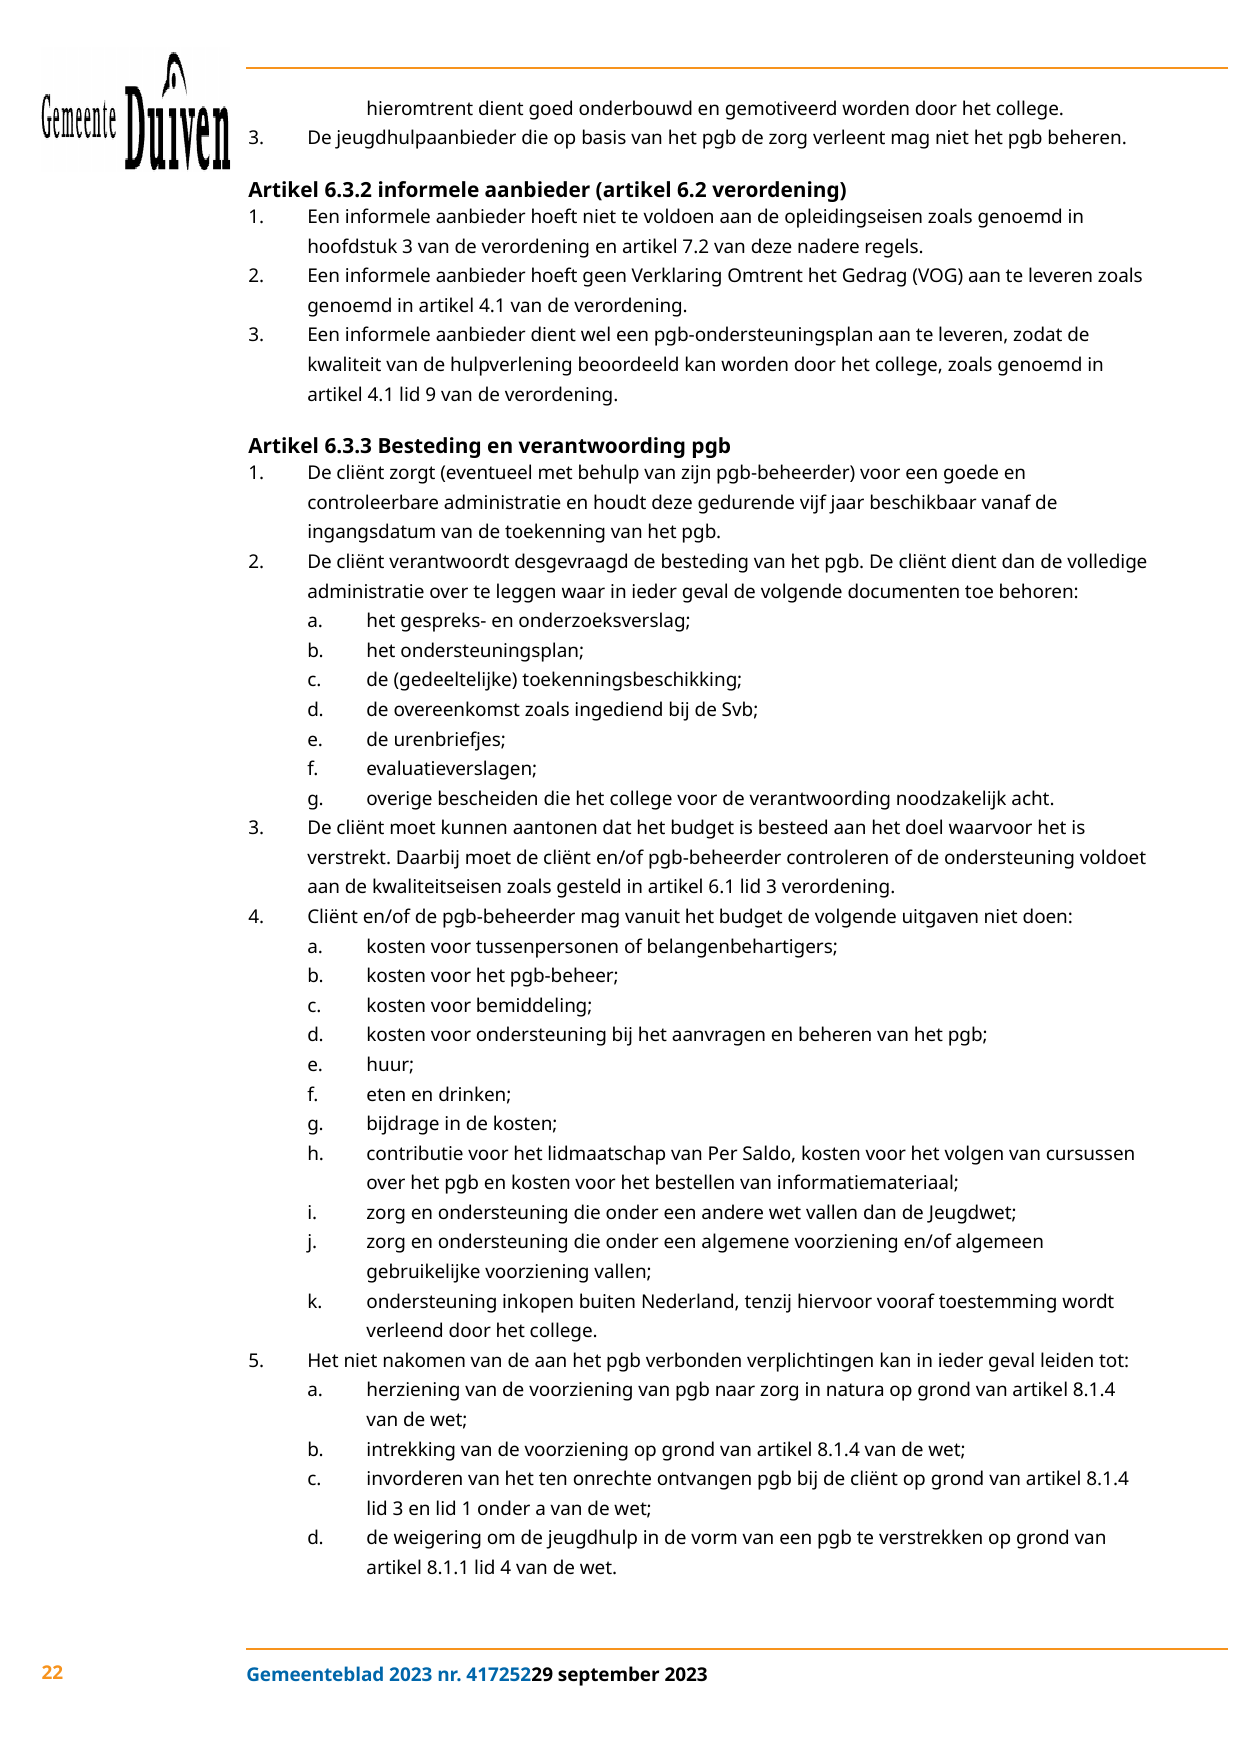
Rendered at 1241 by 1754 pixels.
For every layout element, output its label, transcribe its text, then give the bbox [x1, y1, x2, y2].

list De cliënt zorgt (eventueel met behulp van zijn pgb-beheerder) voor een goede en controleerbare administratie en houdt deze gedurende vijf jaar beschikbaar vanaf de ingangsdatum van de toekenning van het pgb. [248, 459, 1152, 544]
list Cliënt en/of de pgb-beheerder mag vanuit het budget de volgende uitgaven niet doen: [248, 903, 1152, 929]
list intrekking van de voorziening op grond van artikel 8.1.4 van de wet; [307, 1436, 1152, 1462]
list bijdrage in de kosten; [307, 1110, 1152, 1136]
list de (gedeeltelijke) toekenningsbeschikking; [307, 667, 1152, 692]
list kosten voor bemiddeling; [307, 992, 1152, 1018]
list kosten voor tussenpersonen of belangenbehartigers; [307, 933, 1152, 959]
list de weigering om de jeugdhulp in de vorm van een pgb te verstrekken op grond van artikel 8.1.1 lid 4 van de wet. [307, 1524, 1152, 1580]
list herziening van de voorziening van pgb naar zorg in natura op grond van artikel 8.1.4 van de wet; [307, 1377, 1152, 1432]
text Artikel 6.3.3 Besteding en verantwoording pgb [248, 431, 1152, 459]
list Een informele aanbieder dient wel een pgb-ondersteuningsplan aan te leveren, zodat de kwaliteit van de hulpverlening beoordeeld kan worden door het college, zoals genoemd in artikel 4.1 lid 9 van de verordening. [248, 322, 1152, 406]
list kosten voor het pgb-beheer; [307, 962, 1152, 988]
picture [41, 47, 231, 172]
list de overeenkomst zoals ingediend bij de Svb; [307, 696, 1152, 722]
list de urenbriefjes; [307, 726, 1152, 752]
text Artikel 6.3.2 informele aanbieder (artikel 6.2 verordening) [248, 175, 1152, 203]
list het gespreks- en onderzoeksverslag; [307, 607, 1152, 633]
list zorg en ondersteuning die onder een algemene voorziening en/of algemeen gebruikelijke voorziening vallen; [307, 1229, 1152, 1284]
list het ondersteuningsplan; [307, 637, 1152, 663]
list kosten voor ondersteuning bij het aanvragen en beheren van het pgb; [307, 1022, 1152, 1047]
list ondersteuning inkopen buiten Nederland, tenzij hiervoor vooraf toestemming wordt verleend door het college. [307, 1288, 1152, 1343]
list invorderen van het ten onrechte ontvangen pgb bij de cliënt op grond van artikel 8.1.4 lid 3 en lid 1 onder a van de wet; [307, 1465, 1152, 1521]
list huur; [307, 1051, 1152, 1077]
list Een informele aanbieder hoeft niet te voldoen aan de opleidingseisen zoals genoemd in hoofdstuk 3 van de verordening en artikel 7.2 van deze nadere regels. [248, 203, 1152, 258]
list contributie voor het lidmaatschap van Per Saldo, kosten voor het volgen van cursussen over het pgb en kosten voor het bestellen van informatiemateriaal; [307, 1140, 1152, 1195]
list eten en drinken; [307, 1081, 1152, 1107]
list De jeugdhulpaanbieder die op basis van het pgb de zorg verleent mag niet het pgb beheren. [248, 124, 1152, 150]
list zorg en ondersteuning die onder een andere wet vallen dan de Jeugdwet; [307, 1199, 1152, 1225]
list De cliënt verantwoordt desgevraagd de besteding van het pgb. De cliënt dient dan de volledige administratie over te leggen waar in ieder geval de volgende documenten toe behoren: [248, 548, 1152, 604]
list evaluatieverslagen; [307, 755, 1152, 781]
list Het niet nakomen van de aan het pgb verbonden verplichtingen kan in ieder geval leiden tot: [248, 1347, 1152, 1373]
list De cliënt moet kunnen aantonen dat het budget is besteed aan het doel waarvoor het is verstrekt. Daarbij moet de cliënt en/of pgb-beheerder controleren of de ondersteuning voldoet aan de kwaliteitseisen zoals gesteld in artikel 6.1 lid 3 verordening. [248, 814, 1152, 899]
list overige bescheiden die het college voor de verantwoording noodzakelijk acht. [307, 785, 1152, 811]
list hieromtrent dient goed onderbouwd en gemotiveerd worden door het college. [307, 95, 1152, 121]
list Een informele aanbieder hoeft geen Verklaring Omtrent het Gedrag (VOG) aan te leveren zoals genoemd in artikel 4.1 van de verordening. [248, 262, 1152, 318]
